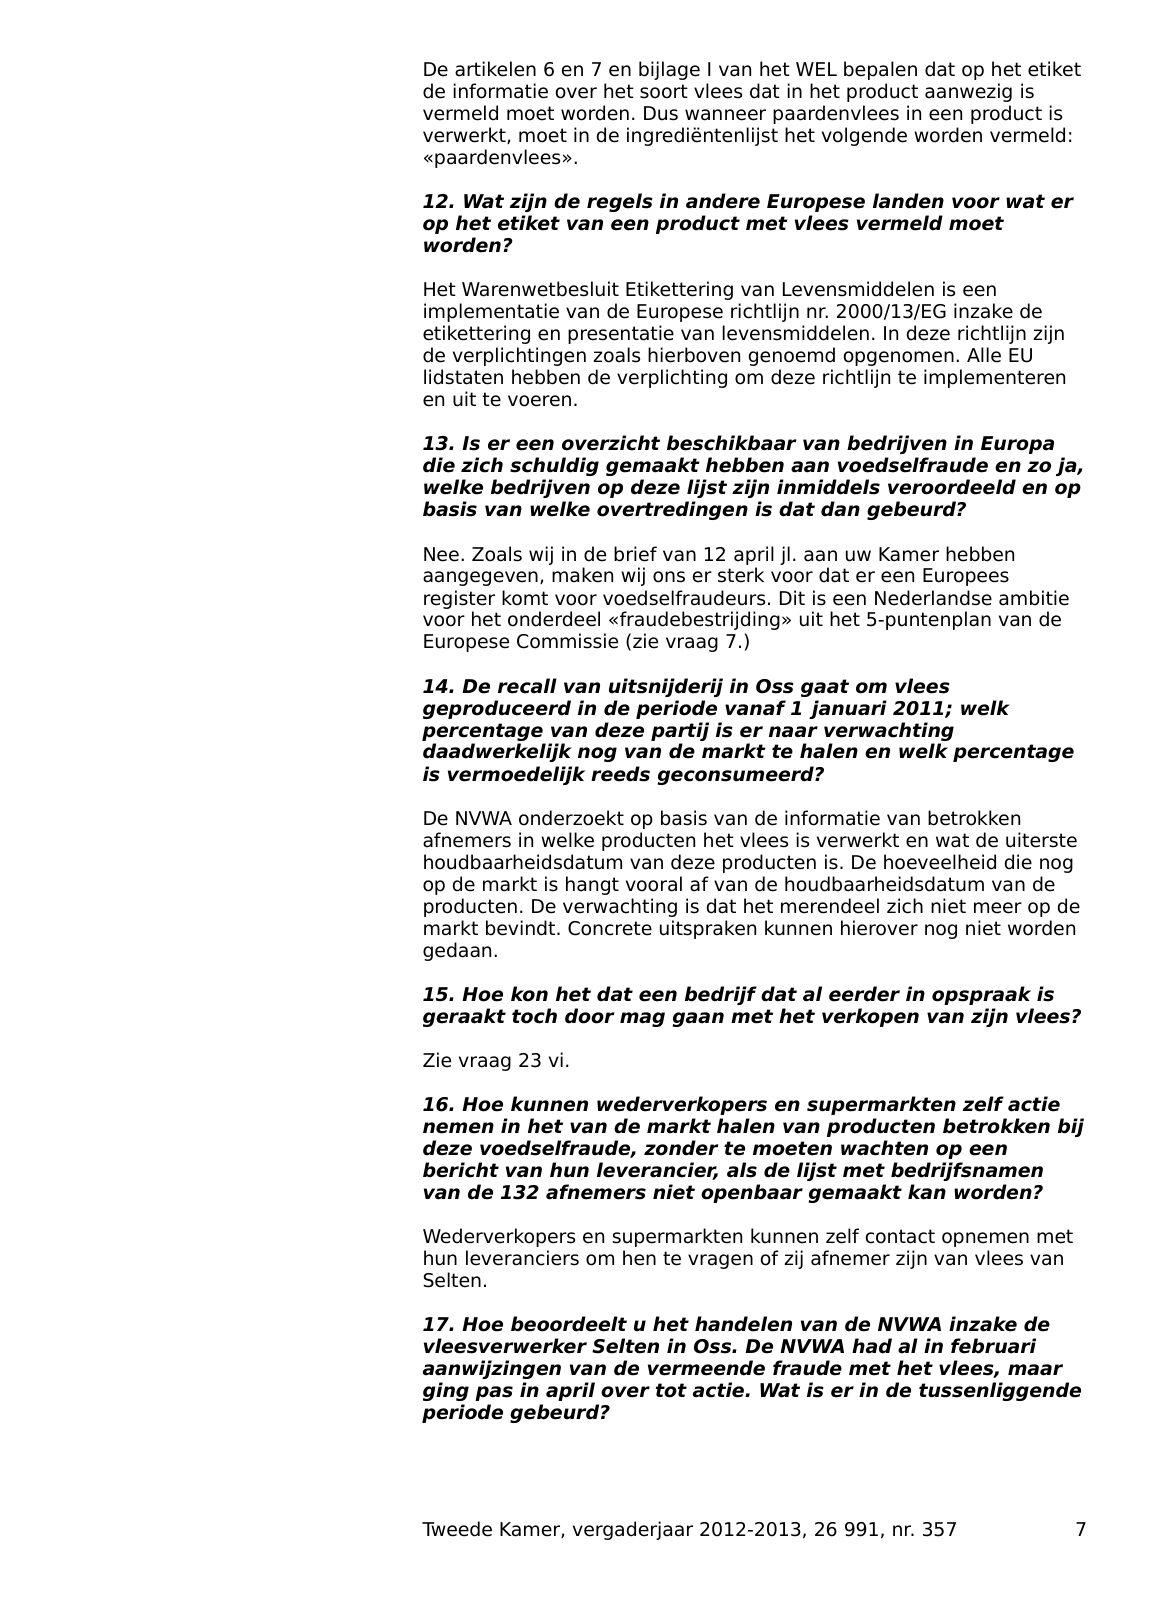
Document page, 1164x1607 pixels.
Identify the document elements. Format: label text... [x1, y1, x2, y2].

text Het Warenwetbesluit Etikettering van Levensmiddelen is een implementatie van de Europese richtlijn nr. 2000/13/EG inzake de etikettering en presentatie van levensmiddelen. In deze richtlijn zijn de verplichtingen zoals hierboven genoemd opgenomen. Alle EU lidstaten hebben de verplichting om deze richtlijn te implementeren en uit te voeren. [422, 279, 1087, 411]
text Wederverkopers en supermarkten kunnen zelf contact opnemen met hun leveranciers om hen te vragen of zij afnemer zijn van vlees van Selten. [422, 1226, 1087, 1292]
text Nee. Zoals wij in de brief van 12 april jl. aan uw Kamer hebben aangegeven, maken wij ons er sterk voor dat er een Europees register komt voor voedselfraudeurs. Dit is een Nederlandse ambitie voor het onderdeel «fraudebestrijding» uit het 5-puntenplan van de Europese Commissie (zie vraag 7.) [422, 543, 1087, 653]
text 17. Hoe beoordeelt u het handelen van de NVWA inzake de vleesverwerker Selten in Oss. De NVWA had al in februari aanwijzingen van de vermeende fraude met het vlees, maar ging pas in april over tot actie. Wat is er in de tussenliggende periode gebeurd? [422, 1314, 1087, 1424]
text De artikelen 6 en 7 en bijlage I van het WEL bepalen dat op het etiket de informatie over het soort vlees dat in het product aanwezig is vermeld moet worden. Dus wanneer paardenvlees in een product is verwerkt, moet in de ingrediëntenlijst het volgende worden vermeld: «paardenvlees». [422, 59, 1087, 169]
text 12. Wat zijn de regels in andere Europese landen voor wat er op het etiket van een product met vlees vermeld moet worden? [422, 191, 1087, 257]
text 16. Hoe kunnen wederverkopers en supermarkten zelf actie nemen in het van de markt halen van producten betrokken bij deze voedselfraude, zonder te moeten wachten op een bericht van hun leverancier, als de lijst met bedrijfsnamen van de 132 afnemers niet openbaar gemaakt kan worden? [422, 1094, 1087, 1204]
text 15. Hoe kon het dat een bedrijf dat al eerder in opspraak is geraakt toch door mag gaan met het verkopen van zijn vlees? [422, 984, 1087, 1028]
text 13. Is er een overzicht beschikbaar van bedrijven in Europa die zich schuldig gemaakt hebben aan voedselfraude en zo ja, welke bedrijven op deze lijst zijn inmiddels veroordeeld en op basis van welke overtredingen is dat dan gebeurd? [422, 433, 1087, 521]
text De NVWA onderzoekt op basis van de informatie van betrokken afnemers in welke producten het vlees is verwerkt en wat de uiterste houdbaarheidsdatum van deze producten is. De hoeveelheid die nog op de markt is hangt vooral af van de houdbaarheidsdatum van de producten. De verwachting is dat het merendeel zich niet meer op de markt bevindt. Concrete uitspraken kunnen hierover nog niet worden gedaan. [422, 808, 1087, 961]
text Zie vraag 23 vi. [422, 1050, 1087, 1072]
text 14. De recall van uitsnijderij in Oss gaat om vlees geproduceerd in de periode vanaf 1 januari 2011; welk percentage van deze partij is er naar verwachting daadwerkelijk nog van de markt te halen en welk percentage is vermoedelijk reeds geconsumeerd? [422, 676, 1087, 785]
